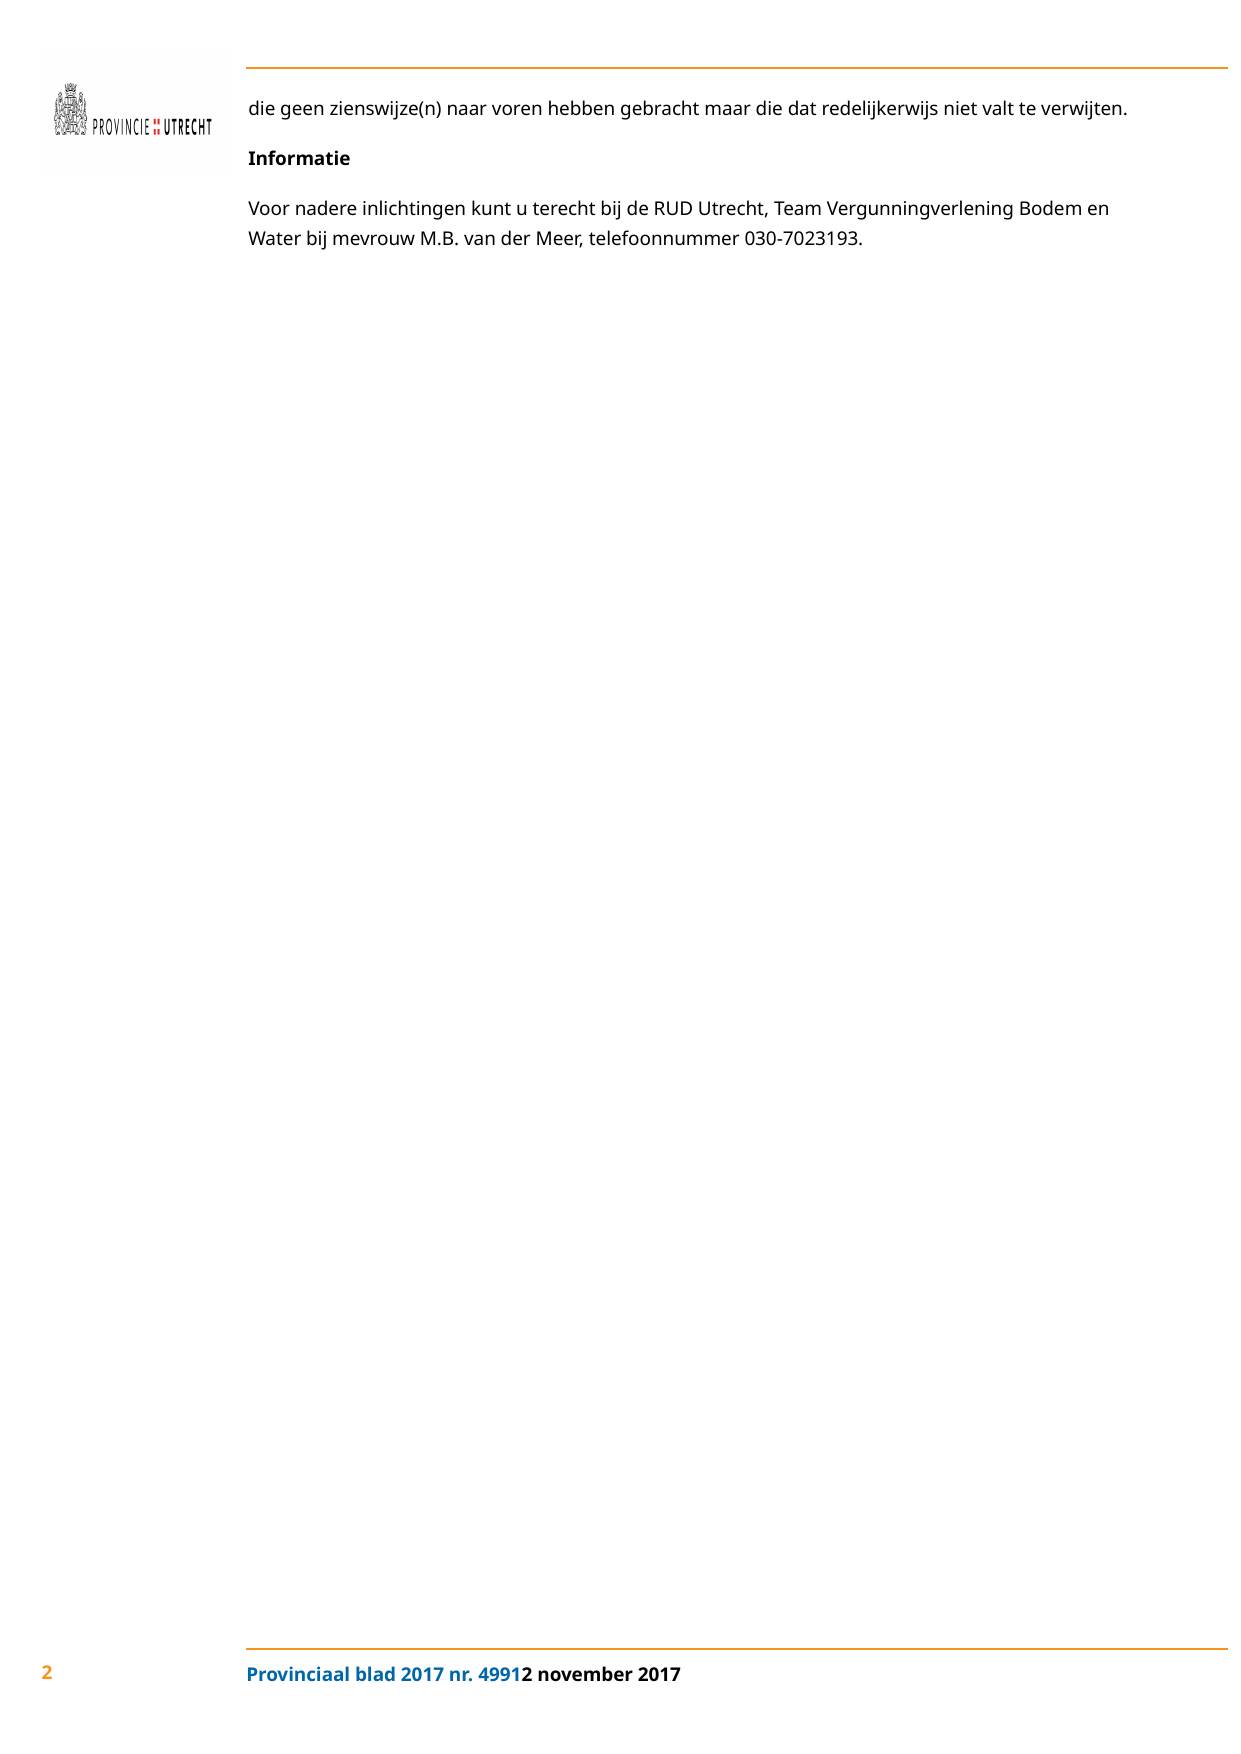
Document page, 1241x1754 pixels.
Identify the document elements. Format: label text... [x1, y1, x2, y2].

text Voor nadere inlichtingen kunt u terecht bij de RUD Utrecht, Team Vergunningverlening Bodem en Water bij mevrouw M.B. van der Meer, telefoonnummer 030-7023193. [248, 196, 1152, 251]
picture [41, 47, 231, 172]
text Informatie [248, 145, 1152, 171]
text die geen zienswijze(n) naar voren hebben gebracht maar die dat redelijkerwijs niet valt te verwijten. [248, 95, 1152, 121]
